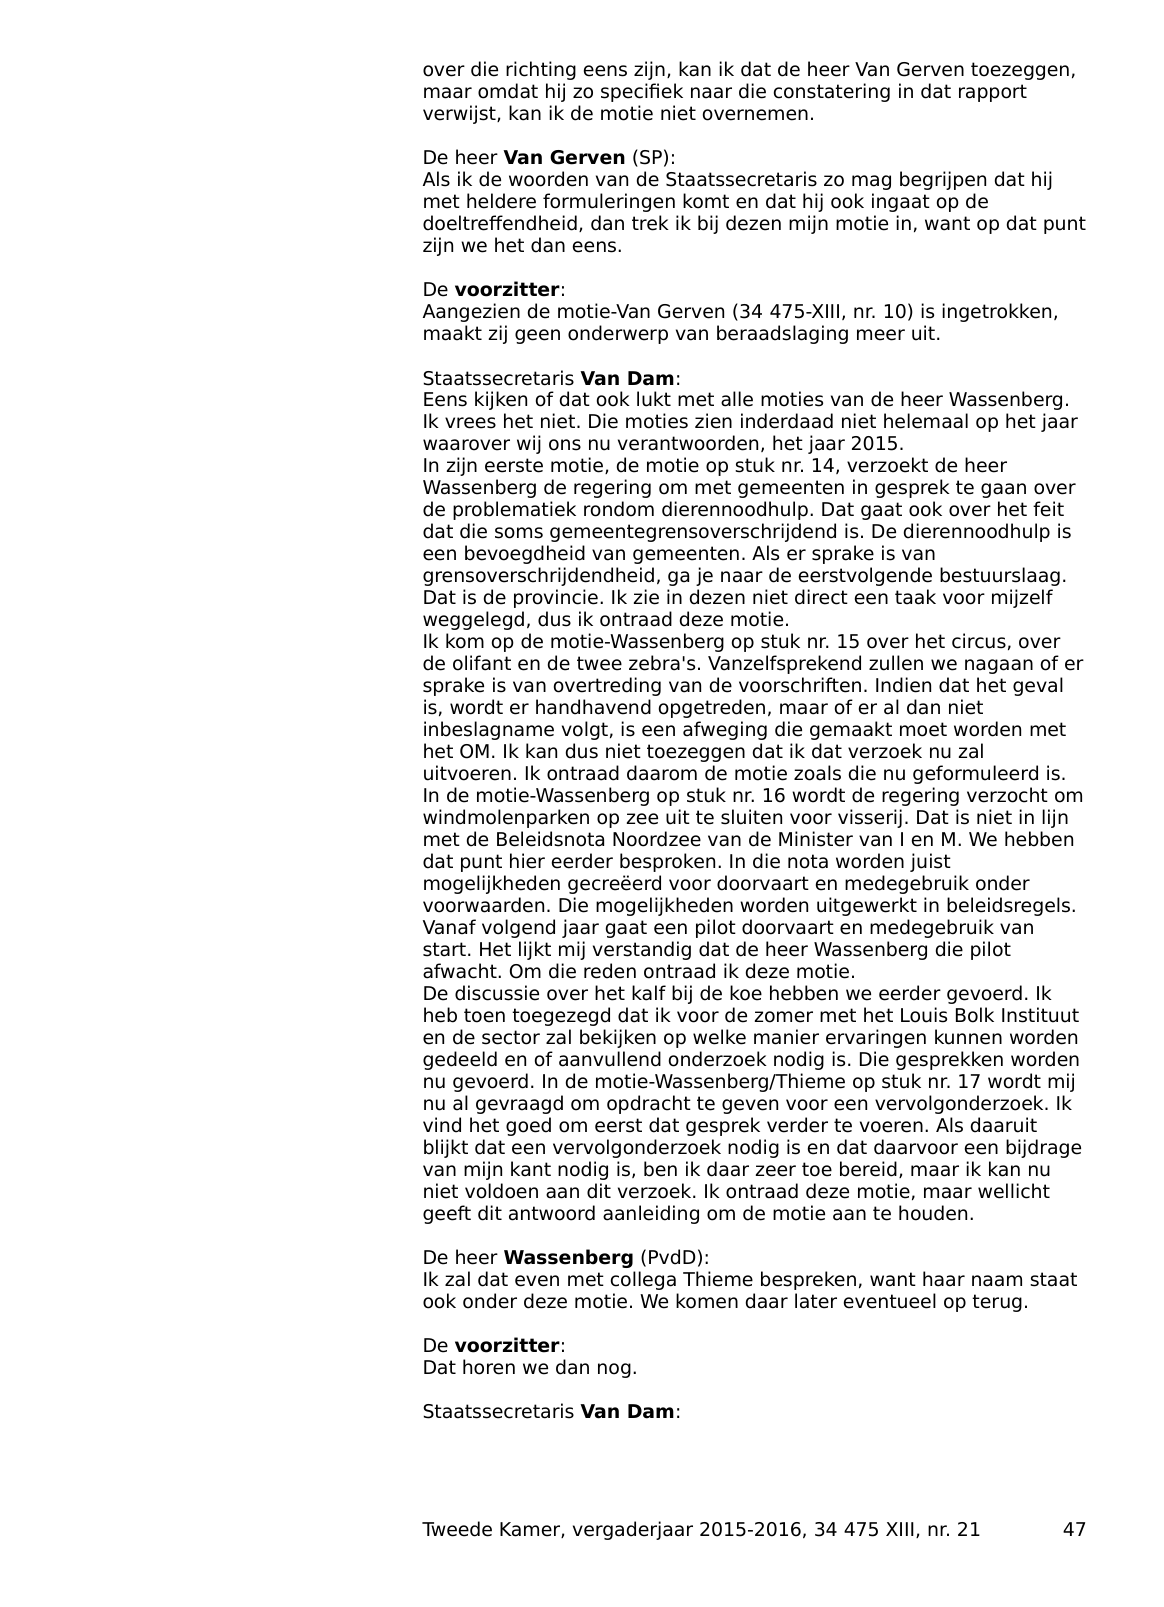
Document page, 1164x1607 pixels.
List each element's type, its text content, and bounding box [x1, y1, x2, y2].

text De voorzitter: [422, 279, 1087, 301]
text Staatssecretaris Van Dam: [422, 1401, 1087, 1423]
text Als ik de woorden van de Staatssecretaris zo mag begrijpen dat hij met heldere formuleringen komt en dat hij ook ingaat op de doeltreffendheid, dan trek ik bij dezen mijn motie in, want op dat punt zijn we het dan eens. [422, 169, 1087, 257]
text De voorzitter: [422, 1335, 1087, 1357]
text over die richting eens zijn, kan ik dat de heer Van Gerven toezeggen, maar omdat hij zo specifiek naar die constatering in dat rapport verwijst, kan ik de motie niet overnemen. [422, 59, 1087, 125]
text De heer Van Gerven (SP): [422, 147, 1087, 169]
text Staatssecretaris Van Dam: [422, 367, 1087, 389]
text Aangezien de motie-Van Gerven (34 475-XIII, nr. 10) is ingetrokken, maakt zij geen onderwerp van beraadslaging meer uit. [422, 301, 1087, 345]
text In de motie-Wassenberg op stuk nr. 16 wordt de regering verzocht om windmolenparken op zee uit te sluiten voor visserij. Dat is niet in lijn met de Beleidsnota Noordzee van de Minister van I en M. We hebben dat punt hier eerder besproken. In die nota worden juist mogelijkheden gecreëerd voor doorvaart en medegebruik onder voorwaarden. Die mogelijkheden worden uitgewerkt in beleidsregels. Vanaf volgend jaar gaat een pilot doorvaart en medegebruik van start. Het lijkt mij verstandig dat de heer Wassenberg die pilot afwacht. Om die reden ontraad ik deze motie. [422, 785, 1087, 983]
text De discussie over het kalf bij de koe hebben we eerder gevoerd. Ik heb toen toegezegd dat ik voor de zomer met het Louis Bolk Instituut en de sector zal bekijken op welke manier ervaringen kunnen worden gedeeld en of aanvullend onderzoek nodig is. Die gesprekken worden nu gevoerd. In de motie-Wassenberg/Thieme op stuk nr. 17 wordt mij nu al gevraagd om opdracht te geven voor een vervolgonderzoek. Ik vind het goed om eerst dat gesprek verder te voeren. Als daaruit blijkt dat een vervolgonderzoek nodig is en dat daarvoor een bijdrage van mijn kant nodig is, ben ik daar zeer toe bereid, maar ik kan nu niet voldoen aan dit verzoek. Ik ontraad deze motie, maar wellicht geeft dit antwoord aanleiding om de motie aan te houden. [422, 983, 1087, 1224]
text Dat horen we dan nog. [422, 1357, 1087, 1379]
text Ik zal dat even met collega Thieme bespreken, want haar naam staat ook onder deze motie. We komen daar later eventueel op terug. [422, 1269, 1087, 1313]
text Eens kijken of dat ook lukt met alle moties van de heer Wassenberg. Ik vrees het niet. Die moties zien inderdaad niet helemaal op het jaar waarover wij ons nu verantwoorden, het jaar 2015. [422, 389, 1087, 455]
text De heer Wassenberg (PvdD): [422, 1247, 1087, 1269]
text Ik kom op de motie-Wassenberg op stuk nr. 15 over het circus, over de olifant en de twee zebra's. Vanzelfsprekend zullen we nagaan of er sprake is van overtreding van de voorschriften. Indien dat het geval is, wordt er handhavend opgetreden, maar of er al dan niet inbeslagname volgt, is een afweging die gemaakt moet worden met het OM. Ik kan dus niet toezeggen dat ik dat verzoek nu zal uitvoeren. Ik ontraad daarom de motie zoals die nu geformuleerd is. [422, 631, 1087, 785]
text In zijn eerste motie, de motie op stuk nr. 14, verzoekt de heer Wassenberg de regering om met gemeenten in gesprek te gaan over de problematiek rondom dierennoodhulp. Dat gaat ook over het feit dat die soms gemeentegrensoverschrijdend is. De dierennoodhulp is een bevoegdheid van gemeenten. Als er sprake is van grensoverschrijdendheid, ga je naar de eerstvolgende bestuurslaag. Dat is de provincie. Ik zie in dezen niet direct een taak voor mijzelf weggelegd, dus ik ontraad deze motie. [422, 455, 1087, 631]
